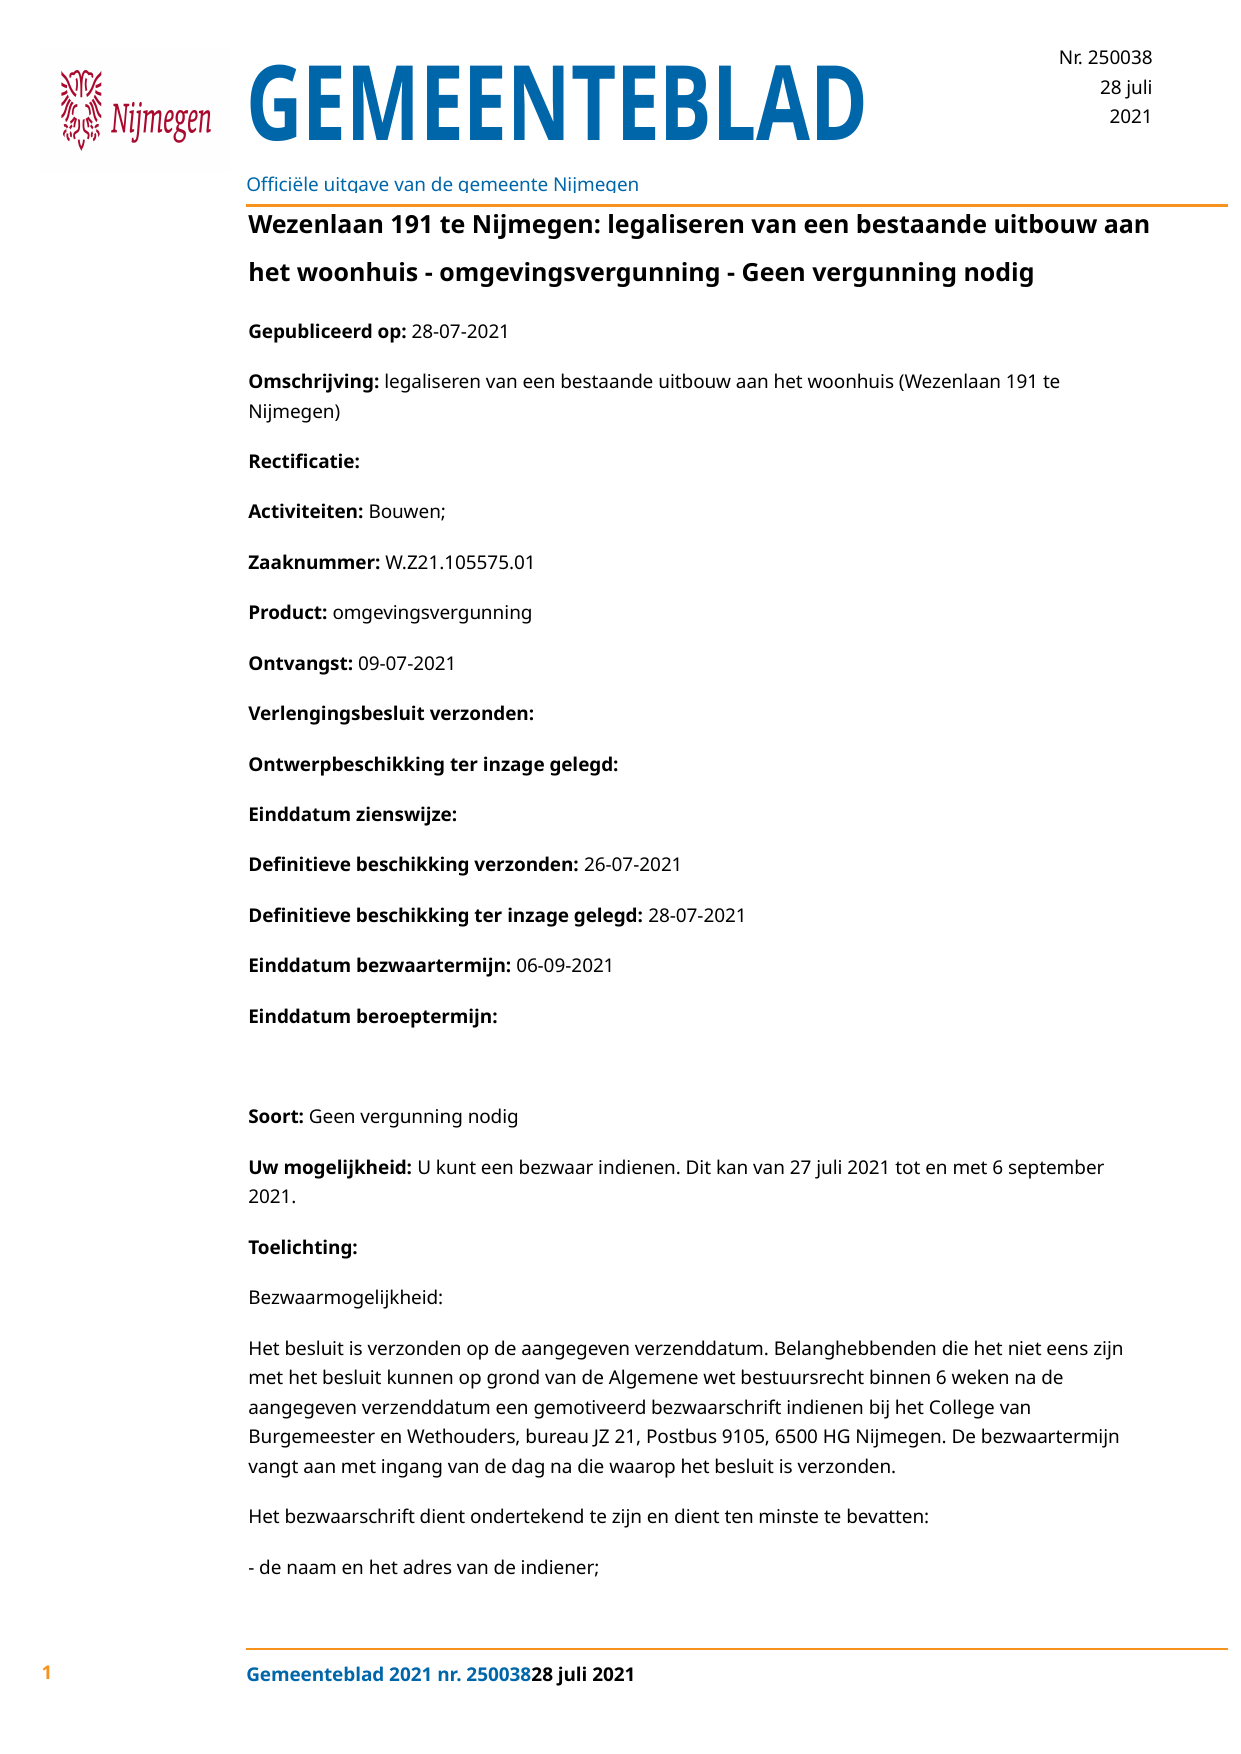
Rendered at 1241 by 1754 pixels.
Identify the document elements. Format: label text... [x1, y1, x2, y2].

text Uw mogelijkheid: U kunt een bezwaar indienen. Dit kan van 27 juli 2021 tot en met 6 september 2021. [248, 1154, 1152, 1209]
text Einddatum zienswijze: [248, 801, 1152, 827]
text Definitieve beschikking ter inzage gelegd: 28-07-2021 [248, 902, 1152, 928]
text Einddatum bezwaartermijn: 06-09-2021 [248, 952, 1152, 978]
text - de naam en het adres van de indiener; [248, 1554, 1152, 1580]
text Product: omgevingsvergunning [248, 599, 1152, 625]
text Bezwaarmogelijkheid: [248, 1284, 1152, 1310]
text Einddatum beroeptermijn: [248, 1003, 1152, 1029]
text Gepubliceerd op: 28-07-2021 [248, 318, 1152, 344]
text Toelichting: [248, 1234, 1152, 1260]
text Ontwerpbeschikking ter inzage gelegd: [248, 751, 1152, 777]
text Activiteiten: Bouwen; [248, 499, 1152, 524]
text Definitieve beschikking verzonden: 26-07-2021 [248, 852, 1152, 877]
picture [41, 47, 231, 172]
text Het bezwaarschrift dient ondertekend te zijn en dient ten minste te bevatten: [248, 1504, 1152, 1529]
text Ontvangst: 09-07-2021 [248, 650, 1152, 676]
text Soort: Geen vergunning nodig [248, 1104, 1152, 1129]
text Het besluit is verzonden op de aangegeven verzenddatum. Belanghebbenden die het niet eens zijn met het besluit kunnen op grond van de Algemene wet bestuursrecht binnen 6 weken na de aangegeven verzenddatum een gemotiveerd bezwaarschrift indienen bij het College van Burgemeester en Wethouders, bureau JZ 21, Postbus 9105, 6500 HG Nijmegen. De bezwaartermijn vangt aan met ingang van de dag na die waarop het besluit is verzonden. [248, 1335, 1152, 1479]
text Rectificatie: [248, 448, 1152, 474]
text Zaaknummer: W.Z21.105575.01 [248, 549, 1152, 575]
text Omschrijving: legaliseren van een bestaande uitbouw aan het woonhuis (Wezenlaan 191 te Nijmegen) [248, 368, 1152, 424]
text Verlengingsbesluit verzonden: [248, 700, 1152, 726]
text Wezenlaan 191 te Nijmegen: legaliseren van een bestaande uitbouw aan het woonhuis - omgevingsvergunning - Geen vergunning nodig [248, 207, 1152, 288]
